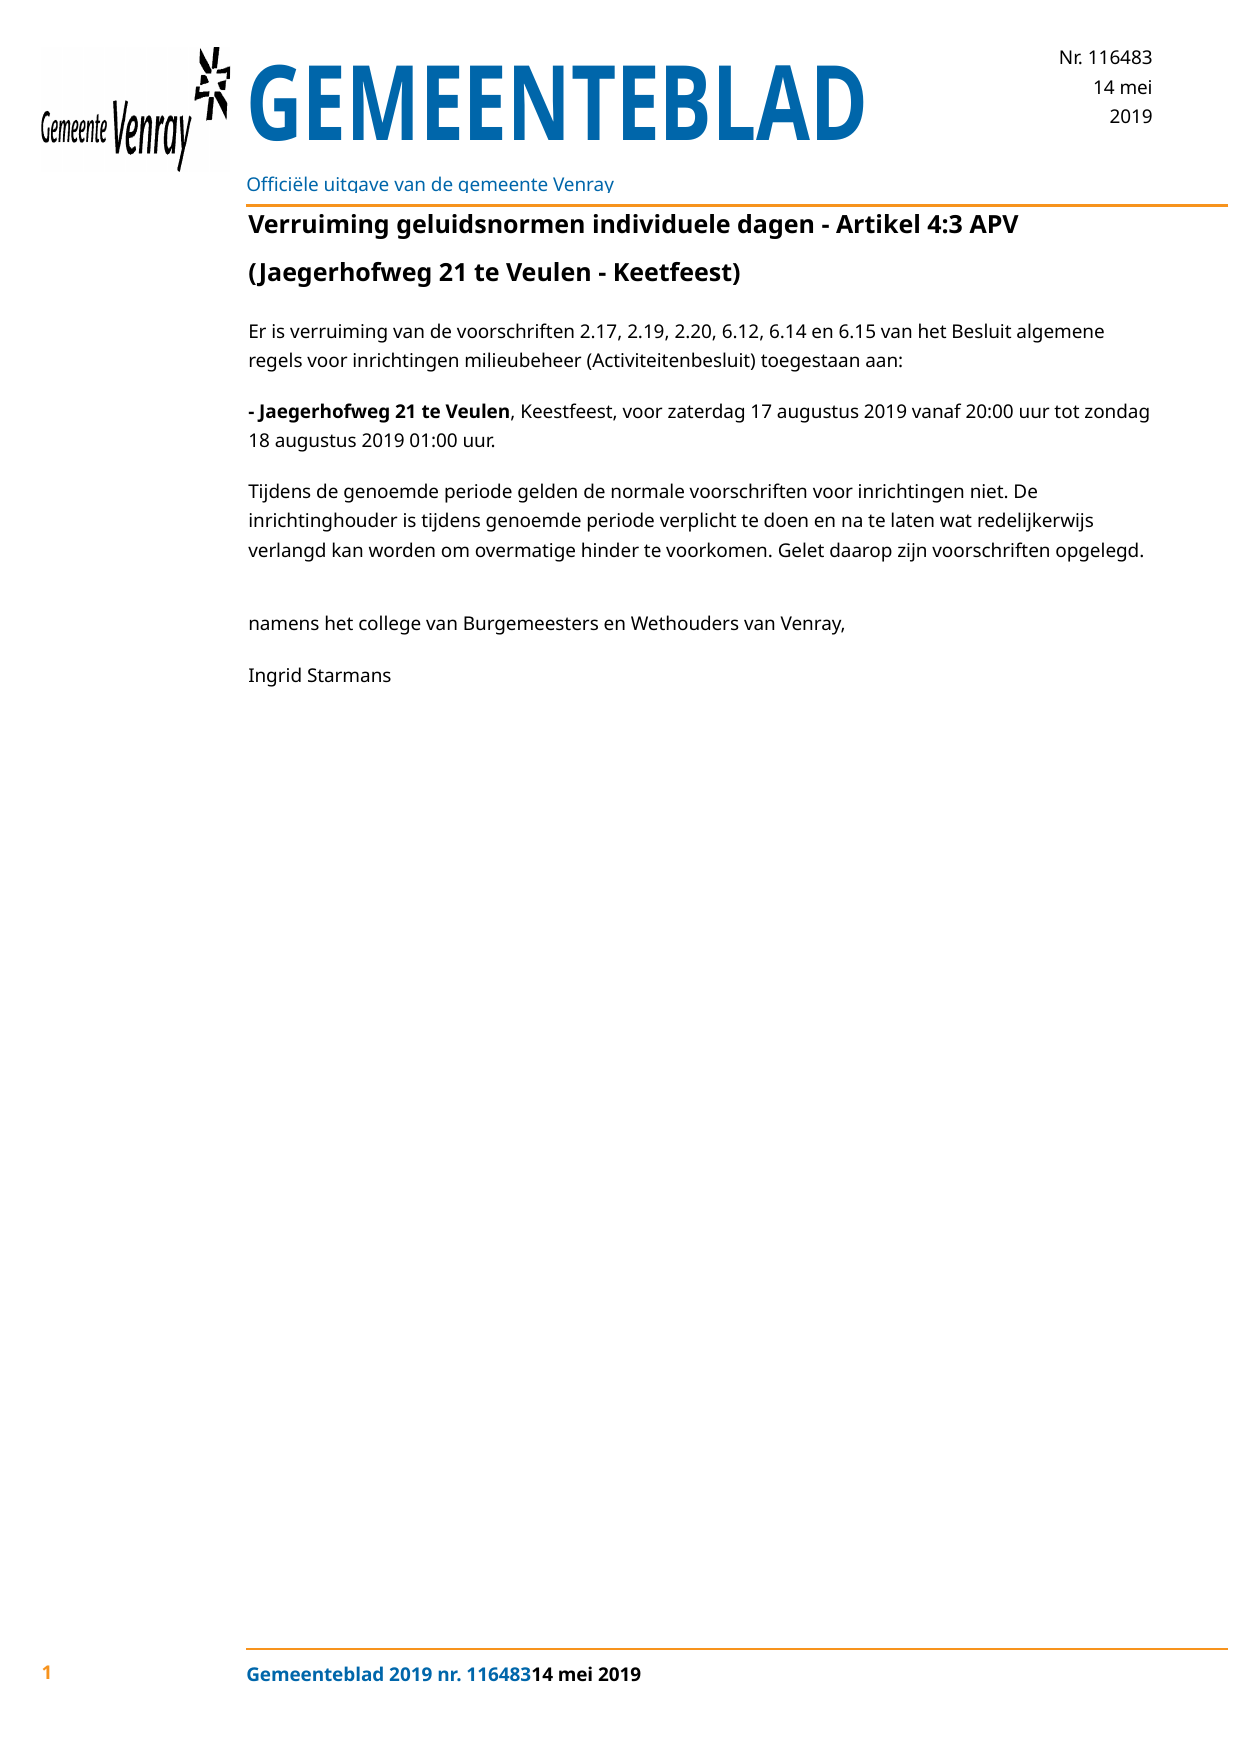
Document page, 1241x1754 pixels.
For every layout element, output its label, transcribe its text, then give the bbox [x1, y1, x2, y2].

text Ingrid Starmans [248, 662, 1152, 688]
picture [41, 47, 231, 172]
text Tijdens de genoemde periode gelden de normale voorschriften voor inrichtingen niet. De inrichtinghouder is tijdens genoemde periode verplicht te doen en na te laten wat redelijkerwijs verlangd kan worden om overmatige hinder te voorkomen. Gelet daarop zijn voorschriften opgelegd. [248, 478, 1152, 563]
text Verruiming geluidsnormen individuele dagen - Artikel 4:3 APV (Jaegerhofweg 21 te Veulen - Keetfeest) [248, 207, 1152, 288]
text - Jaegerhofweg 21 te Veulen, Keestfeest, voor zaterdag 17 augustus 2019 vanaf 20:00 uur tot zondag 18 augustus 2019 01:00 uur. [248, 398, 1152, 453]
text namens het college van Burgemeesters en Wethouders van Venray, [248, 611, 1152, 636]
text Er is verruiming van de voorschriften 2.17, 2.19, 2.20, 6.12, 6.14 en 6.15 van het Besluit algemene regels voor inrichtingen milieubeheer (Activiteitenbesluit) toegestaan aan: [248, 318, 1152, 373]
